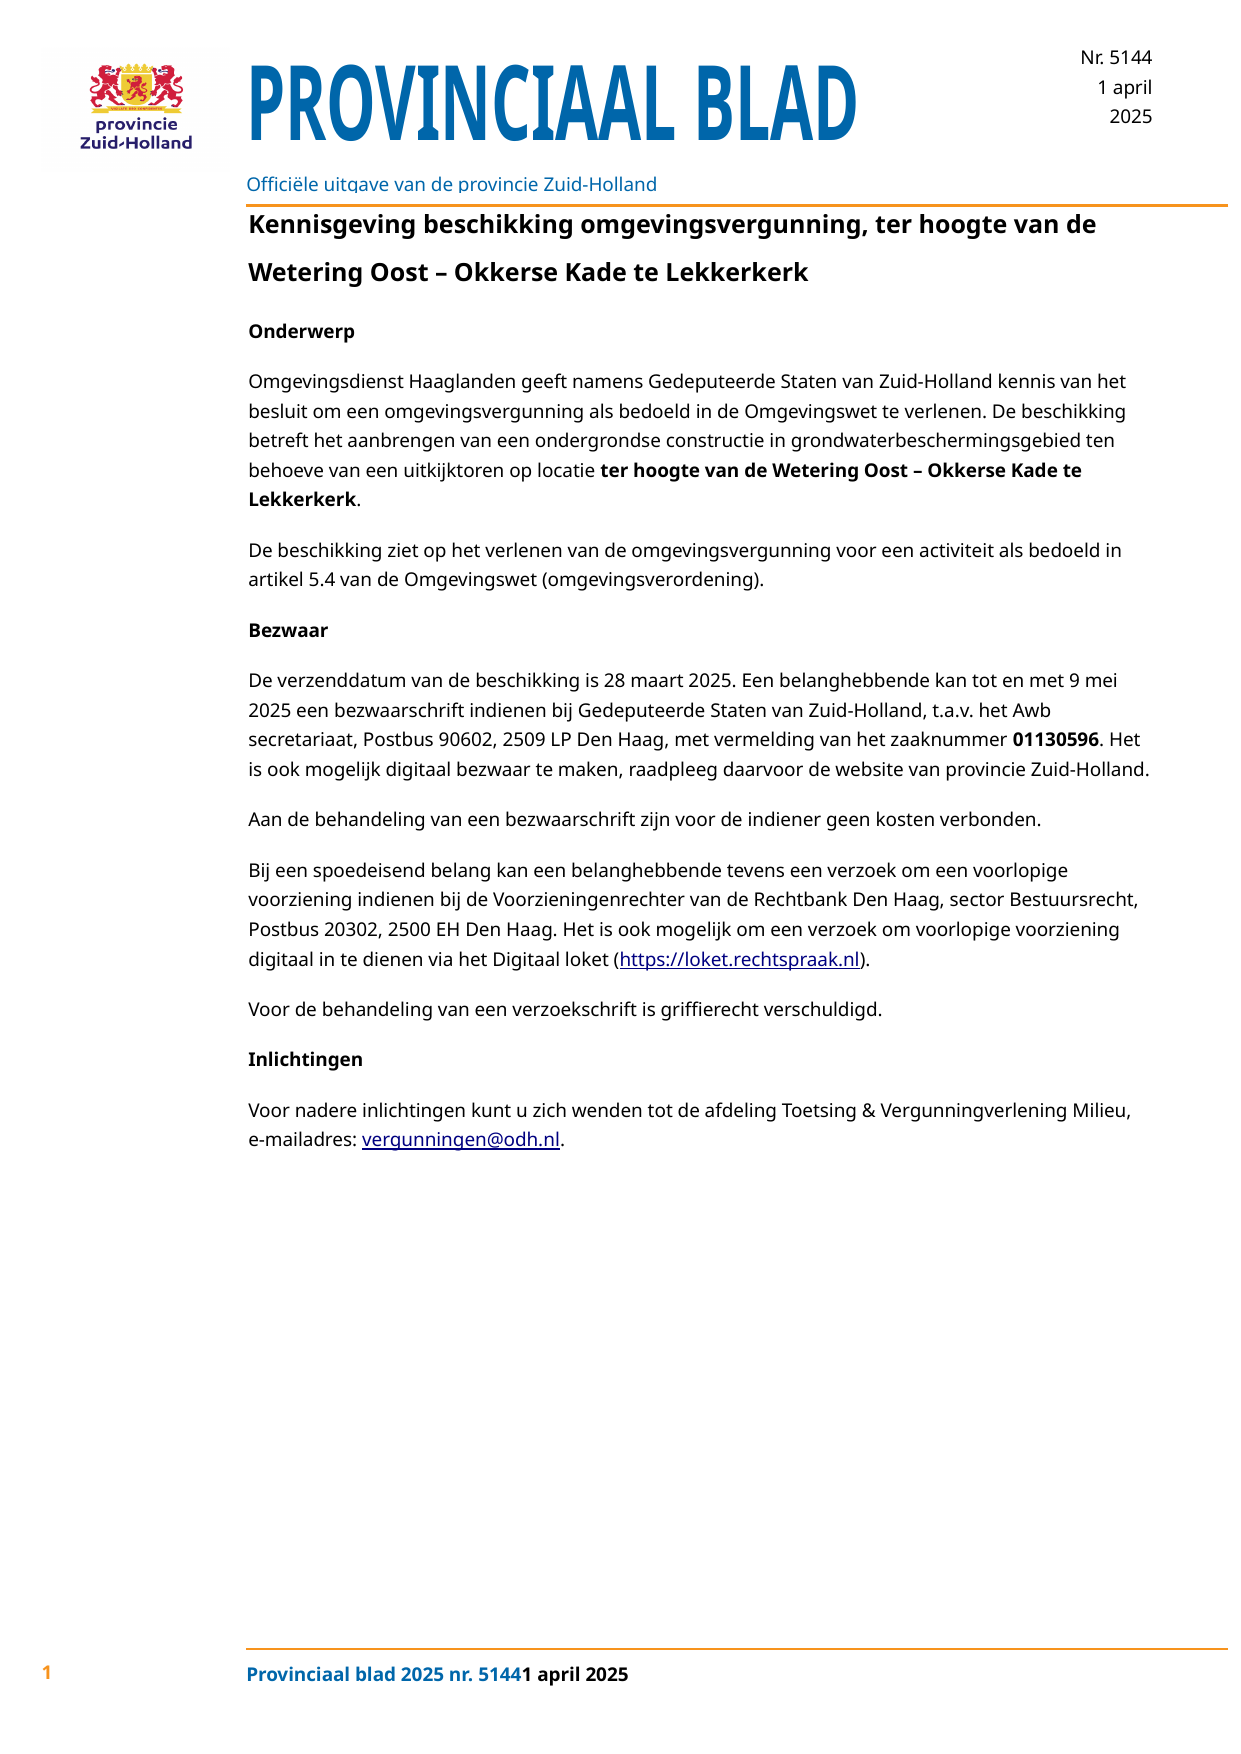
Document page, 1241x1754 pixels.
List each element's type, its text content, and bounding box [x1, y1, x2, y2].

text Omgevingsdienst Haaglanden geeft namens Gedeputeerde Staten van Zuid-Holland kennis van het besluit om een omgevingsvergunning als bedoeld in de Omgevingswet te verlenen. De beschikking betreft het aanbrengen van een ondergrondse constructie in grondwaterbeschermingsgebied ten behoeve van een uitkijktoren op locatie ter hoogte van de Wetering Oost – Okkerse Kade te Lekkerkerk. [248, 368, 1152, 512]
text Voor de behandeling van een verzoekschrift is griffierecht verschuldigd. [248, 996, 1152, 1022]
text Aan de behandeling van een bezwaarschrift zijn voor de indiener geen kosten verbonden. [248, 807, 1152, 832]
text Onderwerp [248, 318, 1152, 344]
text De verzenddatum van de beschikking is 28 maart 2025. Een belanghebbende kan tot en met 9 mei 2025 een bezwaarschrift indienen bij Gedeputeerde Staten van Zuid-Holland, t.a.v. het Awb secretariaat, Postbus 90602, 2509 LP Den Haag, met vermelding van het zaaknummer 01130596. Het is ook mogelijk digitaal bezwaar te maken, raadpleeg daarvoor de website van provincie Zuid-Holland. [248, 667, 1152, 782]
text Inlichtingen [248, 1047, 1152, 1072]
text Bezwaar [248, 617, 1152, 643]
text Bij een spoedeisend belang kan een belanghebbende tevens een verzoek om een voorlopige voorziening indienen bij de Voorzieningenrechter van de Rechtbank Den Haag, sector Bestuursrecht, Postbus 20302, 2500 EH Den Haag. Het is ook mogelijk om een verzoek om voorlopige voorziening digitaal in te dienen via het Digitaal loket (https://loket.rechtspraak.nl). [248, 857, 1152, 972]
picture [41, 47, 231, 172]
text De beschikking ziet op het verlenen van de omgevingsvergunning voor een activiteit als bedoeld in artikel 5.4 van de Omgevingswet (omgevingsverordening). [248, 537, 1152, 592]
text Voor nadere inlichtingen kunt u zich wenden tot de afdeling Toetsing & Vergunningverlening Milieu, e-mailadres: vergunningen@odh.nl. [248, 1097, 1152, 1152]
text Kennisgeving beschikking omgevingsvergunning, ter hoogte van de Wetering Oost – Okkerse Kade te Lekkerkerk [248, 207, 1152, 288]
